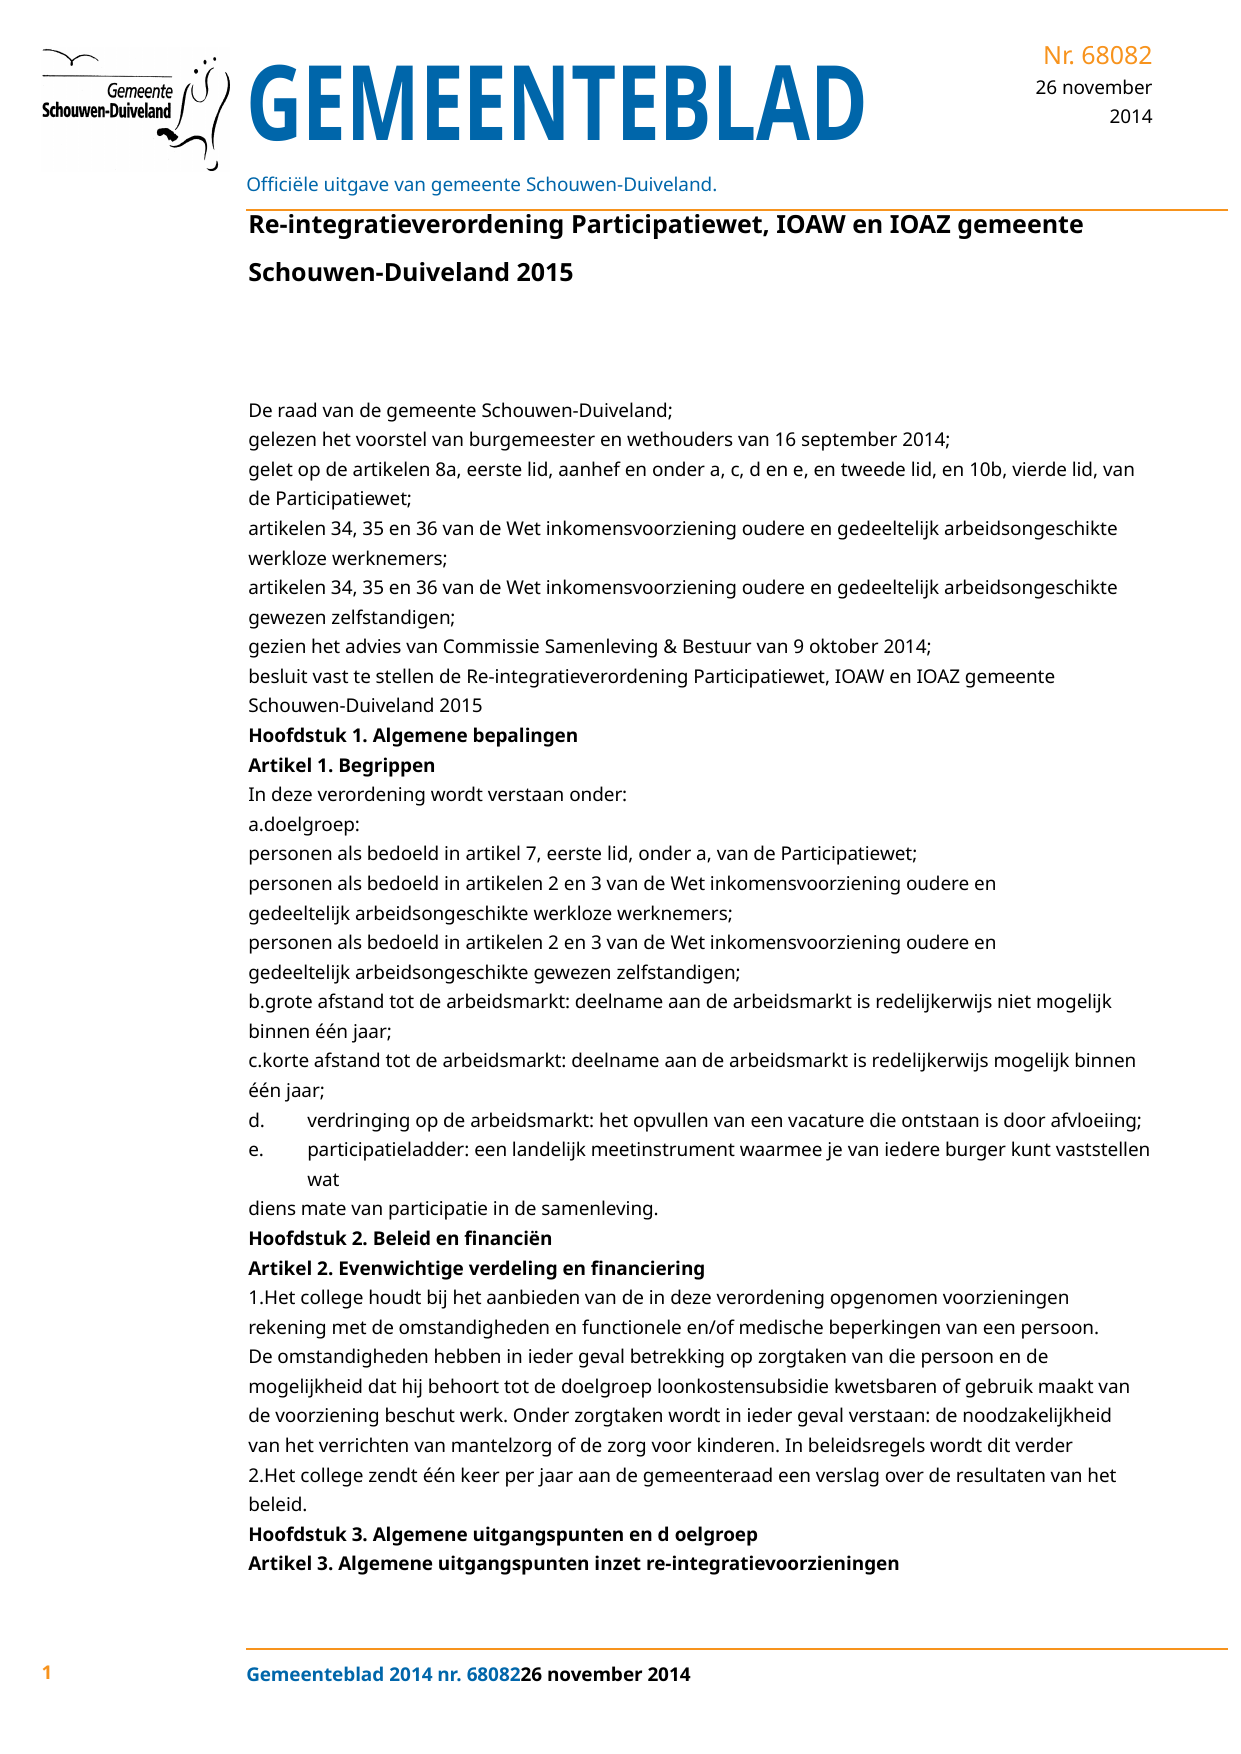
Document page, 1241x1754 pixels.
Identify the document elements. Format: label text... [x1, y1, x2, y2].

text gedeeltelijk arbeidsongeschikte gewezen zelfstandigen; [248, 959, 1152, 984]
text 2.Het college zendt één keer per jaar aan de gemeenteraad een verslag over de resultaten van het [248, 1462, 1152, 1487]
text Hoofdstuk 2. Beleid en financiën [248, 1225, 1152, 1251]
text diens mate van participatie in de samenleving. [248, 1196, 1152, 1221]
text gedeeltelijk arbeidsongeschikte werkloze werknemers; [248, 900, 1152, 925]
text mogelijkheid dat hij behoort tot de doelgroep loonkostensubsidie kwetsbaren of gebruik maakt van [248, 1373, 1152, 1399]
text Hoofdstuk 1. Algemene bepalingen [248, 722, 1152, 748]
text a.doelgroep: [248, 811, 1152, 837]
text b.grote afstand tot de arbeidsmarkt: deelname aan de arbeidsmarkt is redelijkerwijs niet mogelijk [248, 988, 1152, 1014]
text Artikel 3. Algemene uitgangspunten inzet re-integratievoorzieningen [248, 1551, 1152, 1576]
text De omstandigheden hebben in ieder geval betrekking op zorgtaken van die persoon en de [248, 1343, 1152, 1369]
list participatieladder: een landelijk meetinstrument waarmee je van iedere burger kunt vaststellen wat [248, 1136, 1152, 1192]
text gelet op de artikelen 8a, eerste lid, aanhef en onder a, c, d en e, en tweede lid, en 10b, vierde lid, van de Participatiewet; [248, 456, 1152, 511]
text artikelen 34, 35 en 36 van de Wet inkomensvoorziening oudere en gedeeltelijk arbeidsongeschikte gewezen zelfstandigen; [248, 574, 1152, 629]
text personen als bedoeld in artikelen 2 en 3 van de Wet inkomensvoorziening oudere en [248, 929, 1152, 955]
text Hoofdstuk 3. Algemene uitgangspunten en d oelgroep [248, 1521, 1152, 1547]
text In deze verordening wordt verstaan onder: [248, 781, 1152, 807]
text personen als bedoeld in artikel 7, eerste lid, onder a, van de Participatiewet; [248, 841, 1152, 866]
text De raad van de gemeente Schouwen-Duiveland; [248, 397, 1152, 422]
text besluit vast te stellen de Re-integratieverordening Participatiewet, IOAW en IOAZ gemeente Schouwen-Duiveland 2015 [248, 663, 1152, 718]
text personen als bedoeld in artikelen 2 en 3 van de Wet inkomensvoorziening oudere en [248, 870, 1152, 896]
text gelezen het voorstel van burgemeester en wethouders van 16 september 2014; [248, 426, 1152, 452]
text de voorziening beschut werk. Onder zorgtaken wordt in ieder geval verstaan: de noodzakelijkheid [248, 1403, 1152, 1428]
text Artikel 1. Begrippen [248, 752, 1152, 777]
text één jaar; [248, 1077, 1152, 1103]
text Artikel 2. Evenwichtige verdeling en financiering [248, 1255, 1152, 1280]
text 1.Het college houdt bij het aanbieden van de in deze verordening opgenomen voorzieningen [248, 1284, 1152, 1310]
text c.korte afstand tot de arbeidsmarkt: deelname aan de arbeidsmarkt is redelijkerwijs mogelijk binnen [248, 1048, 1152, 1073]
text binnen één jaar; [248, 1018, 1152, 1044]
list verdringing op de arbeidsmarkt: het opvullen van een vacature die ontstaan is door afvloeiing; [248, 1107, 1152, 1132]
text Re-integratieverordening Participatiewet, IOAW en IOAZ gemeente Schouwen-Duiveland 2015 [248, 211, 1152, 288]
picture [41, 47, 231, 172]
text gezien het advies van Commissie Samenleving & Bestuur van 9 oktober 2014; [248, 633, 1152, 659]
text beleid. [248, 1491, 1152, 1517]
text artikelen 34, 35 en 36 van de Wet inkomensvoorziening oudere en gedeeltelijk arbeidsongeschikte werkloze werknemers; [248, 515, 1152, 570]
text van het verrichten van mantelzorg of de zorg voor kinderen. In beleidsregels wordt dit verder [248, 1432, 1152, 1458]
text rekening met de omstandigheden en functionele en/of medische beperkingen van een persoon. [248, 1314, 1152, 1339]
